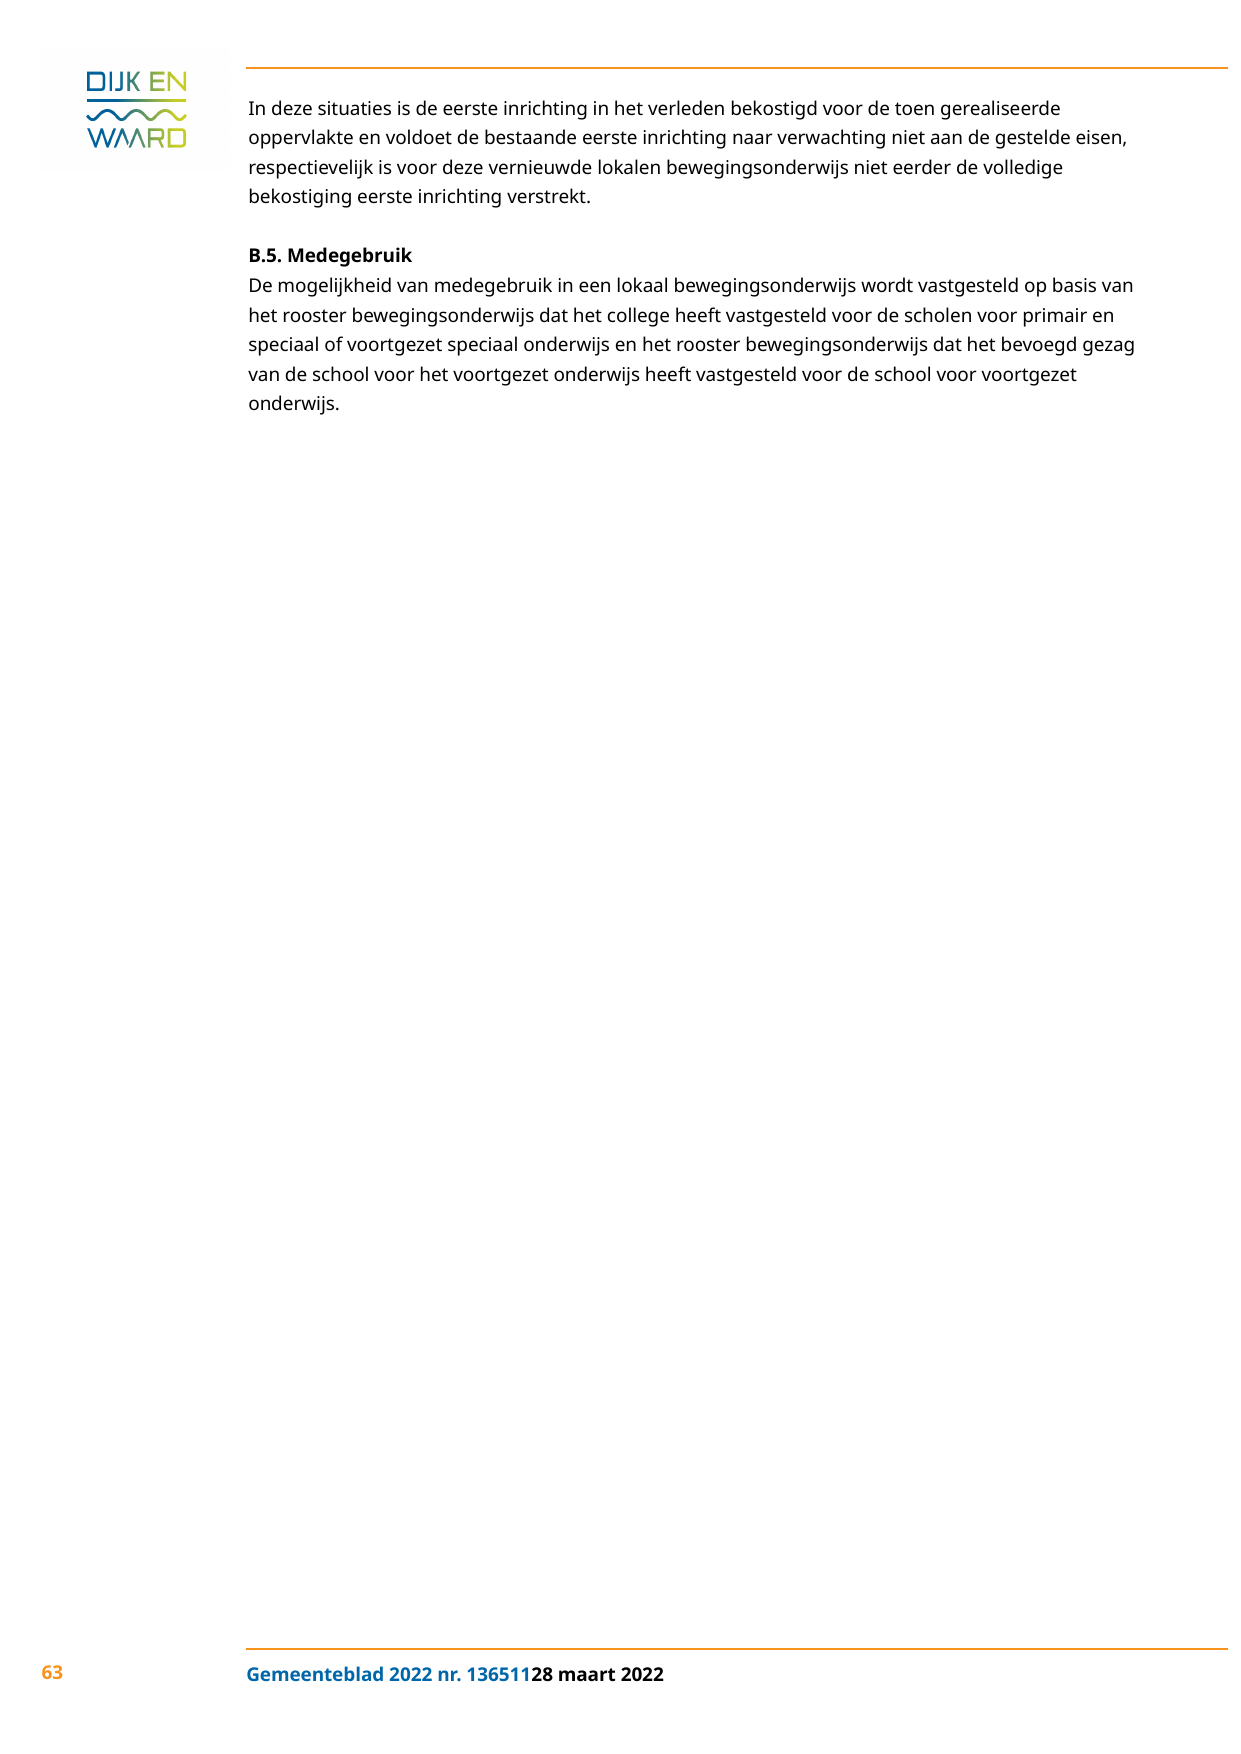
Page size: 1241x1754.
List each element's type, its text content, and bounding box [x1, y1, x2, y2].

picture [41, 47, 231, 172]
text B.5. Medegebruik [248, 243, 1152, 268]
text De mogelijkheid van medegebruik in een lokaal bewegingsonderwijs wordt vastgesteld op basis van het rooster bewegingsonderwijs dat het college heeft vastgesteld voor de scholen voor primair en speciaal of voortgezet speciaal onderwijs en het rooster bewegingsonderwijs dat het bevoegd gezag van de school voor het voortgezet onderwijs heeft vastgesteld voor de school voor voortgezet onderwijs. [248, 272, 1152, 416]
text In deze situaties is de eerste inrichting in het verleden bekostigd voor de toen gerealiseerde oppervlakte en voldoet de bestaande eerste inrichting naar verwachting niet aan de gestelde eisen, respectievelijk is voor deze vernieuwde lokalen bewegingsonderwijs niet eerder de volledige bekostiging eerste inrichting verstrekt. [248, 95, 1152, 209]
